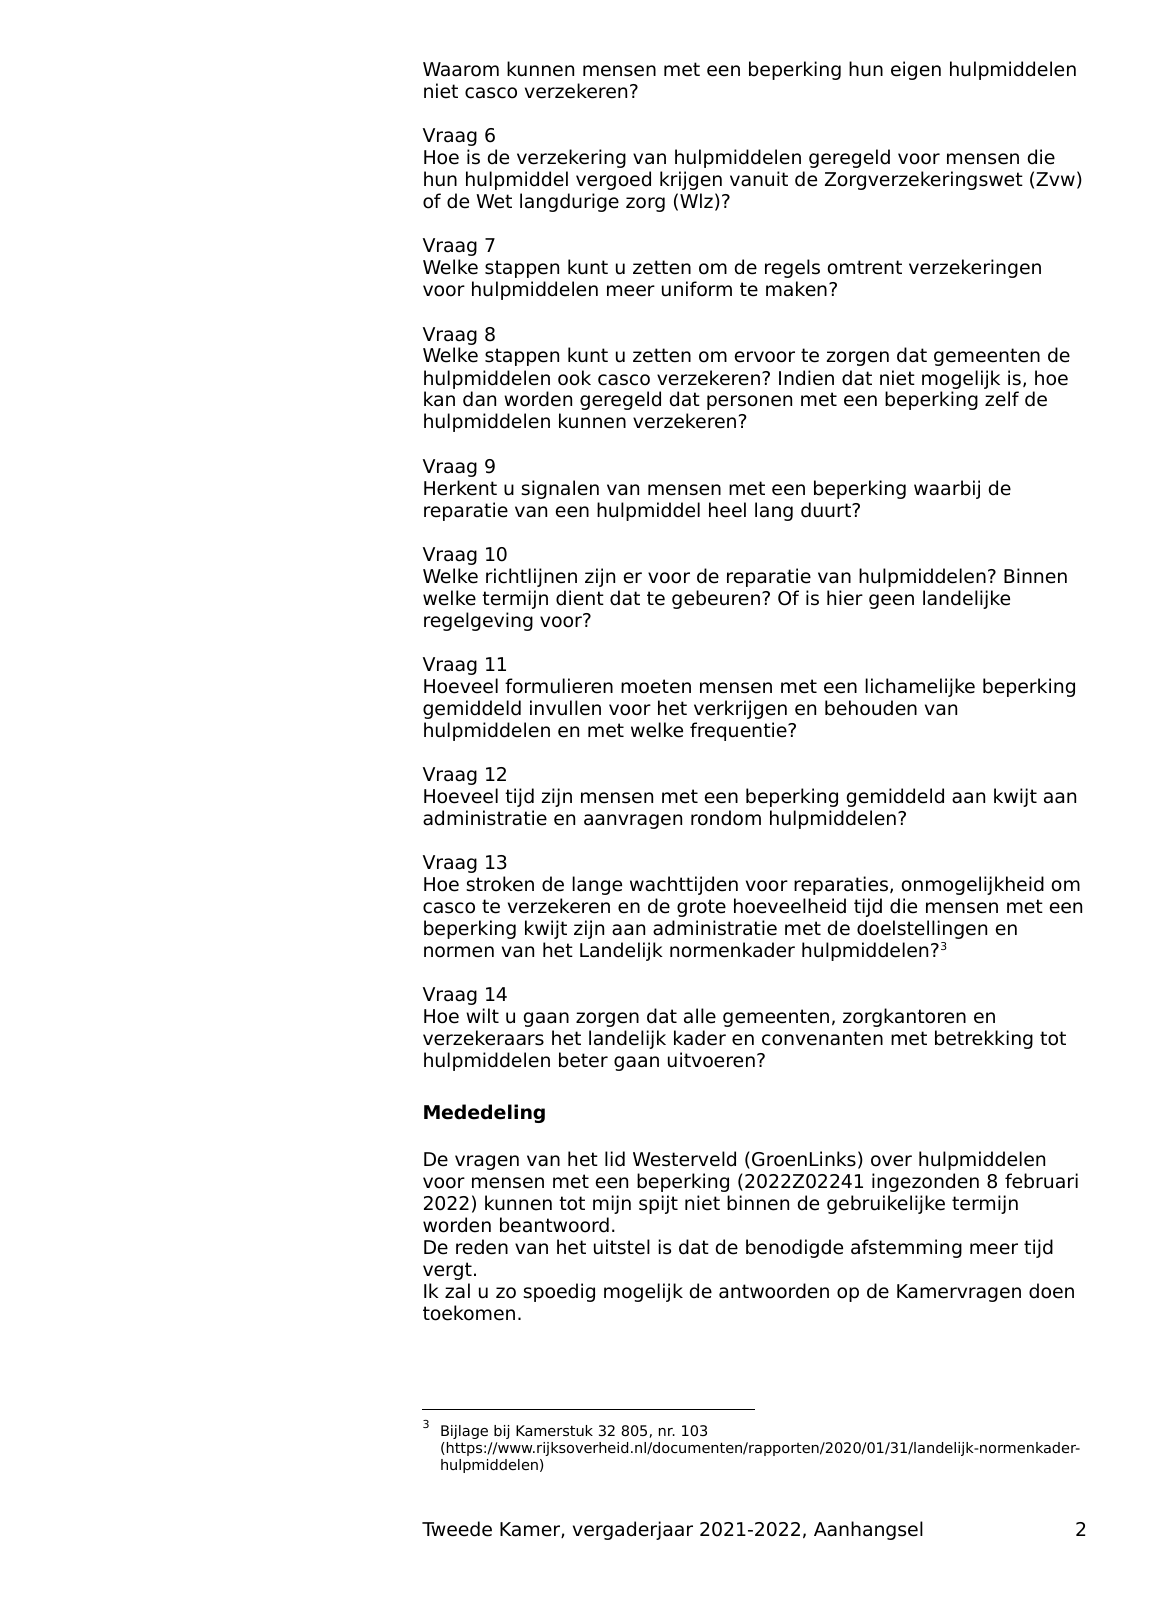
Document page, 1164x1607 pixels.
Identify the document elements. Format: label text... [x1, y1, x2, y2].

text Welke richtlijnen zijn er voor de reparatie van hulpmiddelen? Binnen welke termijn dient dat te gebeuren? Of is hier geen landelijke regelgeving voor? [422, 566, 1087, 632]
text Vraag 12 [422, 764, 1087, 786]
text Ik zal u zo spoedig mogelijk de antwoorden op de Kamervragen doen toekomen. [422, 1281, 1087, 1325]
text Welke stappen kunt u zetten om ervoor te zorgen dat gemeenten de hulpmiddelen ook casco verzekeren? Indien dat niet mogelijk is, hoe kan dan worden geregeld dat personen met een beperking zelf de hulpmiddelen kunnen verzekeren? [422, 345, 1087, 433]
text Herkent u signalen van mensen met een beperking waarbij de reparatie van een hulpmiddel heel lang duurt? [422, 477, 1087, 521]
text Hoe is de verzekering van hulpmiddelen geregeld voor mensen die hun hulpmiddel vergoed krijgen vanuit de Zorgverzekeringswet (Zvw) of de Wet langdurige zorg (Wlz)? [422, 147, 1087, 213]
text Vraag 6 [422, 125, 1087, 147]
text Vraag 14 [422, 984, 1087, 1006]
text Hoeveel formulieren moeten mensen met een lichamelijke beperking gemiddeld invullen voor het verkrijgen en behouden van hulpmiddelen en met welke frequentie? [422, 676, 1087, 742]
text Hoeveel tijd zijn mensen met een beperking gemiddeld aan kwijt aan administratie en aanvragen rondom hulpmiddelen? [422, 786, 1087, 830]
text Vraag 9 [422, 456, 1087, 477]
text Hoe wilt u gaan zorgen dat alle gemeenten, zorgkantoren en verzekeraars het landelijk kader en convenanten met betrekking tot hulpmiddelen beter gaan uitvoeren? [422, 1006, 1087, 1072]
text Vraag 8 [422, 323, 1087, 345]
text De vragen van het lid Westerveld (GroenLinks) over hulpmiddelen voor mensen met een beperking (2022Z02241 ingezonden 8 februari 2022) kunnen tot mijn spijt niet binnen de gebruikelijke termijn worden beantwoord. [422, 1149, 1087, 1237]
text Welke stappen kunt u zetten om de regels omtrent verzekeringen voor hulpmiddelen meer uniform te maken? [422, 257, 1087, 301]
text Vraag 11 [422, 654, 1087, 676]
text De reden van het uitstel is dat de benodigde afstemming meer tijd vergt. [422, 1237, 1087, 1281]
text Waarom kunnen mensen met een beperking hun eigen hulpmiddelen niet casco verzekeren? [422, 59, 1087, 103]
subtitle Mededeling [422, 1102, 1087, 1124]
text Bijlage bij Kamerstuk 32 805, nr. 103 (https://www.rijksoverheid.nl/documenten/rapporten/2020/01/31/landelijk-normenkader-hulpmiddelen) [422, 1418, 1087, 1474]
text Vraag 13 [422, 852, 1087, 874]
text Vraag 10 [422, 544, 1087, 566]
text Hoe stroken de lange wachttijden voor reparaties, onmogelijkheid om casco te verzekeren en de grote hoeveelheid tijd die mensen met een beperking kwijt zijn aan administratie met de doelstellingen en normen van het Landelijk normenkader hulpmiddelen? [422, 874, 1087, 962]
text Vraag 7 [422, 235, 1087, 257]
